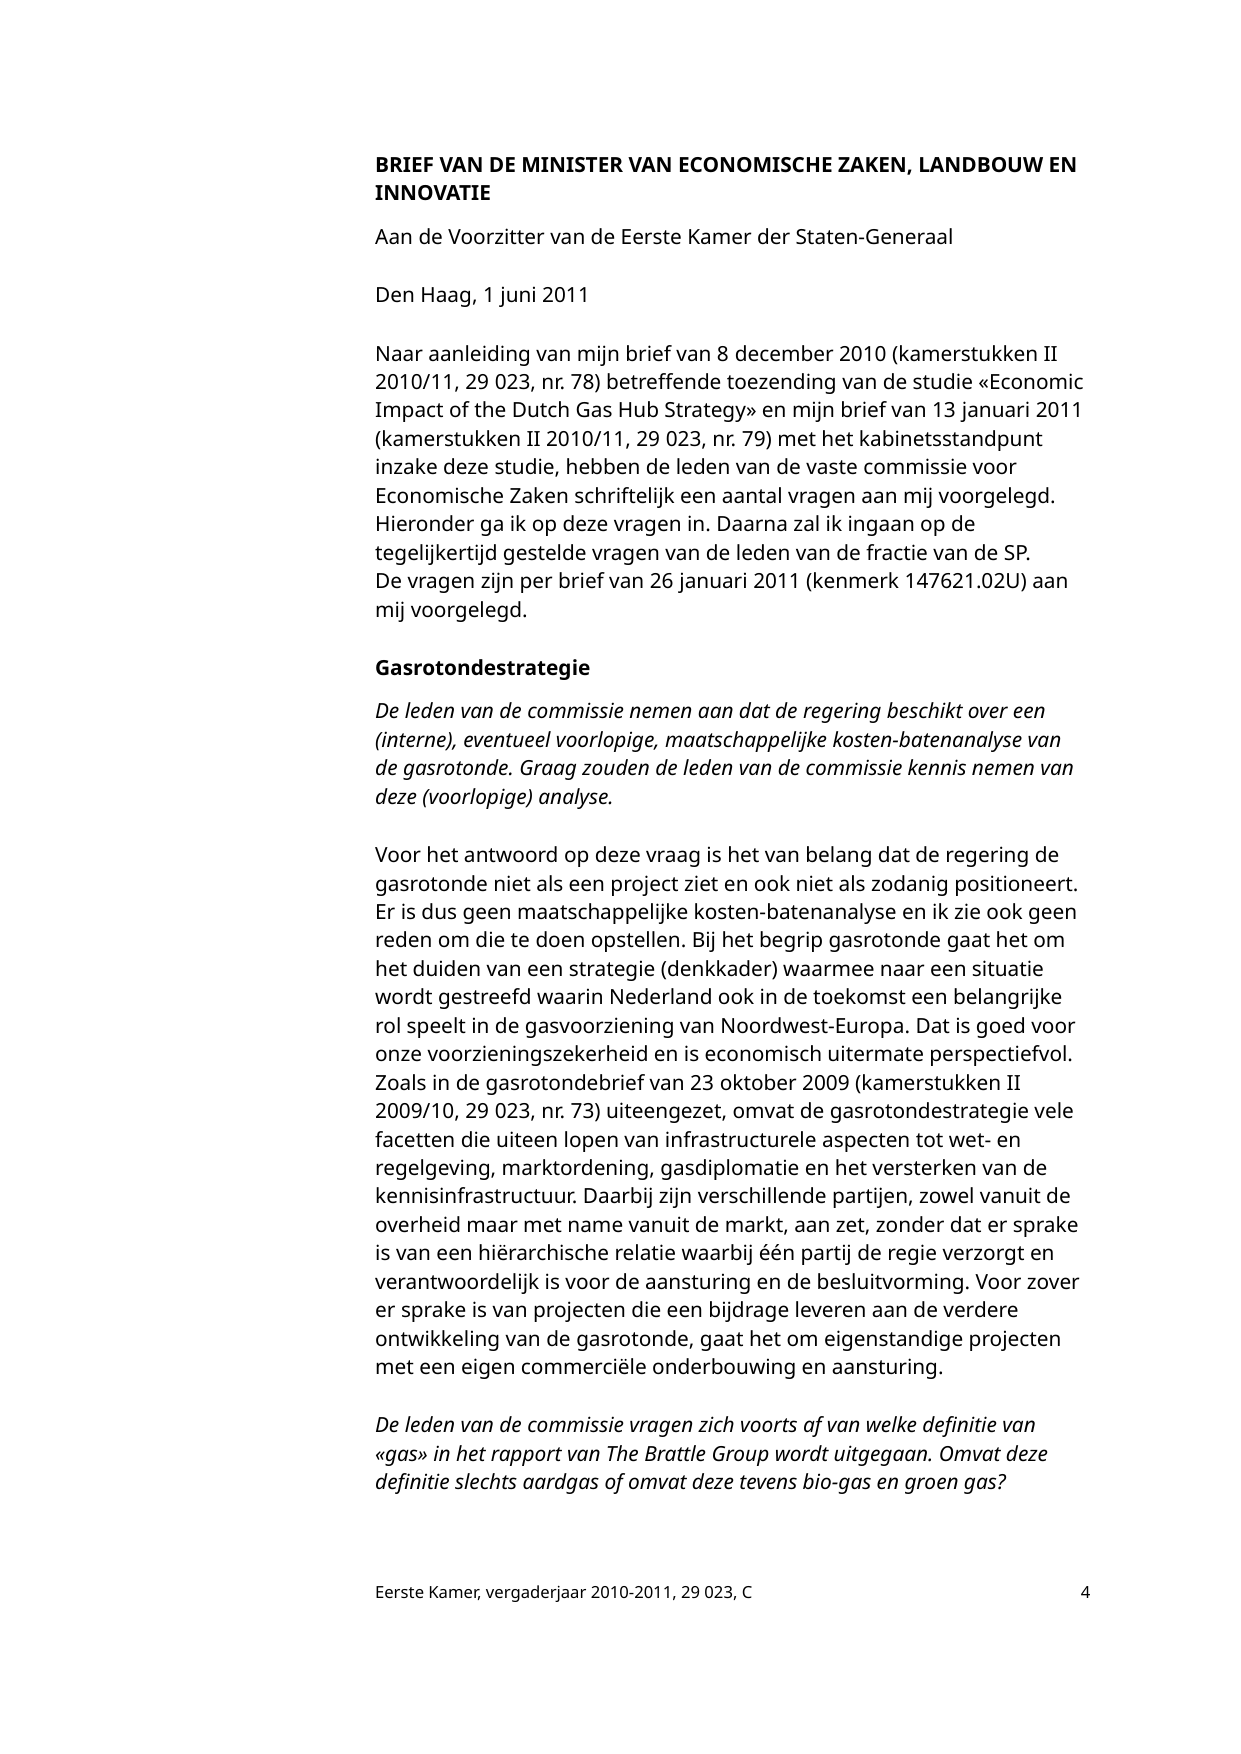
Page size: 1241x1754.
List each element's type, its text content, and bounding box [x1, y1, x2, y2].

text Voor het antwoord op deze vraag is het van belang dat de regering de gasrotonde niet als een project ziet en ook niet als zodanig positioneert. Er is dus geen maatschappelijke kosten-batenanalyse en ik zie ook geen reden om die te doen opstellen. Bij het begrip gasrotonde gaat het om het duiden van een strategie (denkkader) waarmee naar een situatie wordt gestreefd waarin Nederland ook in de toekomst een belangrijke rol speelt in de gasvoorziening van Noordwest-Europa. Dat is goed voor onze voorzieningszekerheid en is economisch uitermate perspectiefvol. [375, 840, 1090, 1068]
text Aan de Voorzitter van de Eerste Kamer der Staten-Generaal [375, 222, 1090, 250]
text De leden van de commissie nemen aan dat de regering beschikt over een (interne), eventueel voorlopige, maatschappelijke kosten-batenanalyse van de gasrotonde. Graag zouden de leden van de commissie kennis nemen van deze (voorlopige) analyse. [375, 697, 1090, 810]
text Zoals in de gasrotondebrief van 23 oktober 2009 (kamerstukken II 2009/10, 29 023, nr. 73) uiteengezet, omvat de gasrotondestrategie vele facetten die uiteen lopen van infrastructurele aspecten tot wet- en regelgeving, marktordening, gasdiplomatie en het versterken van de kennisinfrastructuur. Daarbij zijn verschillende partijen, zowel vanuit de overheid maar met name vanuit de markt, aan zet, zonder dat er sprake is van een hiërarchische relatie waarbij één partij de regie verzorgt en verantwoordelijk is voor de aansturing en de besluitvorming. Voor zover er sprake is van projecten die een bijdrage leveren aan de verdere ontwikkeling van de gasrotonde, gaat het om eigenstandige projecten met een eigen commerciële onderbouwing en aansturing. [375, 1068, 1090, 1381]
text De leden van de commissie vragen zich voorts af van welke definitie van «gas» in het rapport van The Brattle Group wordt uitgegaan. Omvat deze definitie slechts aardgas of omvat deze tevens bio-gas en groen gas? [375, 1411, 1090, 1496]
text BRIEF VAN DE MINISTER VAN ECONOMISCHE ZAKEN, LANDBOUW EN INNOVATIE [375, 150, 1090, 207]
text Naar aanleiding van mijn brief van 8 december 2010 (kamerstukken II 2010/11, 29 023, nr. 78) betreffende toezending van de studie «Economic Impact of the Dutch Gas Hub Strategy» en mijn brief van 13 januari 2011 (kamerstukken II 2010/11, 29 023, nr. 79) met het kabinetsstandpunt inzake deze studie, hebben de leden van de vaste commissie voor Economische Zaken schriftelijk een aantal vragen aan mij voorgelegd. Hieronder ga ik op deze vragen in. Daarna zal ik ingaan op de tegelijkertijd gestelde vragen van de leden van de fractie van de SP. [375, 339, 1090, 566]
text De vragen zijn per brief van 26 januari 2011 (kenmerk 147621.02U) aan mij voorgelegd. [375, 566, 1090, 623]
text Den Haag, 1 juni 2011 [375, 280, 1090, 309]
text Gasrotondestrategie [375, 653, 1090, 682]
